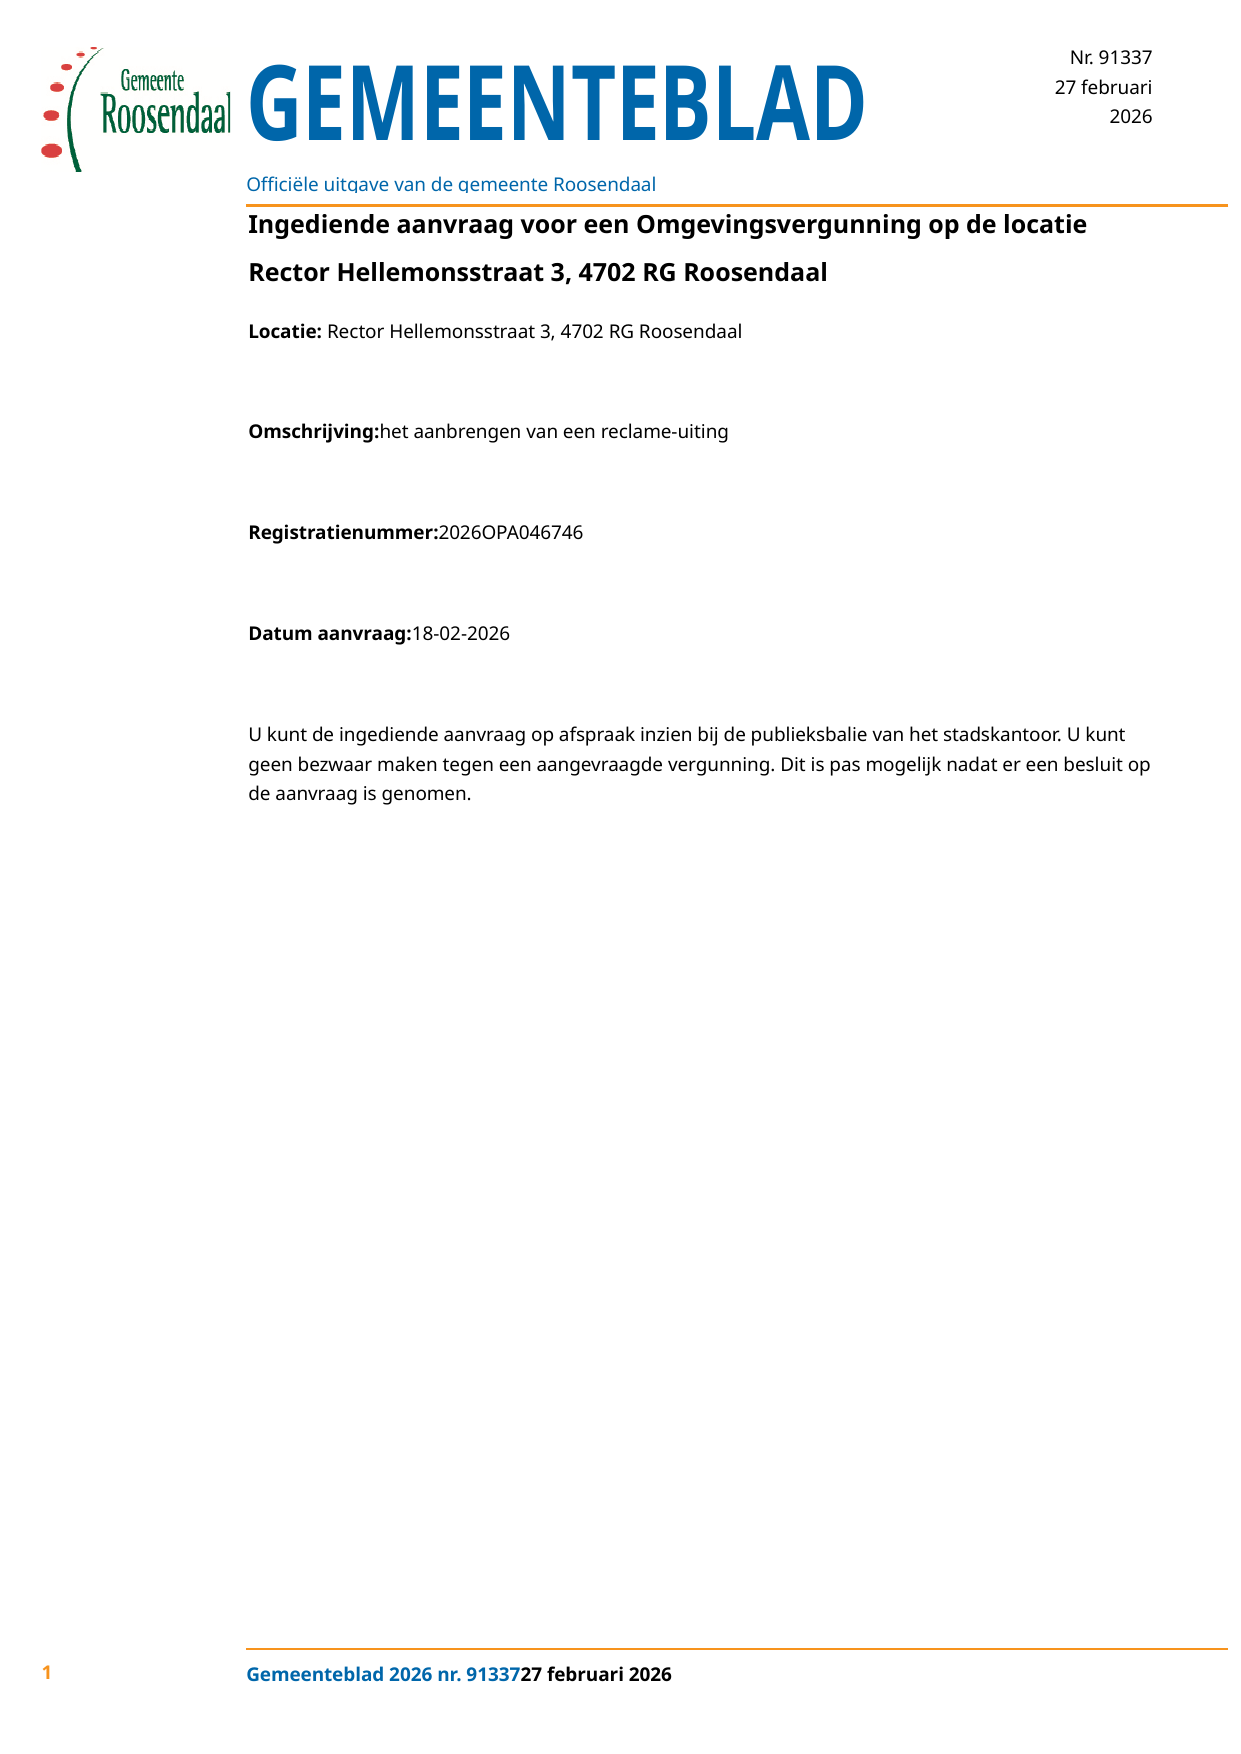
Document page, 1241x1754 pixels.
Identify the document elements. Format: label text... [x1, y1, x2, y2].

text Omschrijving:het aanbrengen van een reclame-uiting [248, 419, 1152, 444]
text Datum aanvraag:18-02-2026 [248, 620, 1152, 646]
text Locatie: Rector Hellemonsstraat 3, 4702 RG Roosendaal [248, 318, 1152, 344]
text U kunt de ingediende aanvraag op afspraak inzien bij de publieksbalie van het stadskantoor. U kunt geen bezwaar maken tegen een aangevraagde vergunning. Dit is pas mogelijk nadat er een besluit op de aanvraag is genomen. [248, 721, 1152, 806]
text Ingediende aanvraag voor een Omgevingsvergunning op de locatie Rector Hellemonsstraat 3, 4702 RG Roosendaal [248, 207, 1152, 288]
text Registratienummer:2026OPA046746 [248, 519, 1152, 545]
picture [41, 47, 231, 172]
